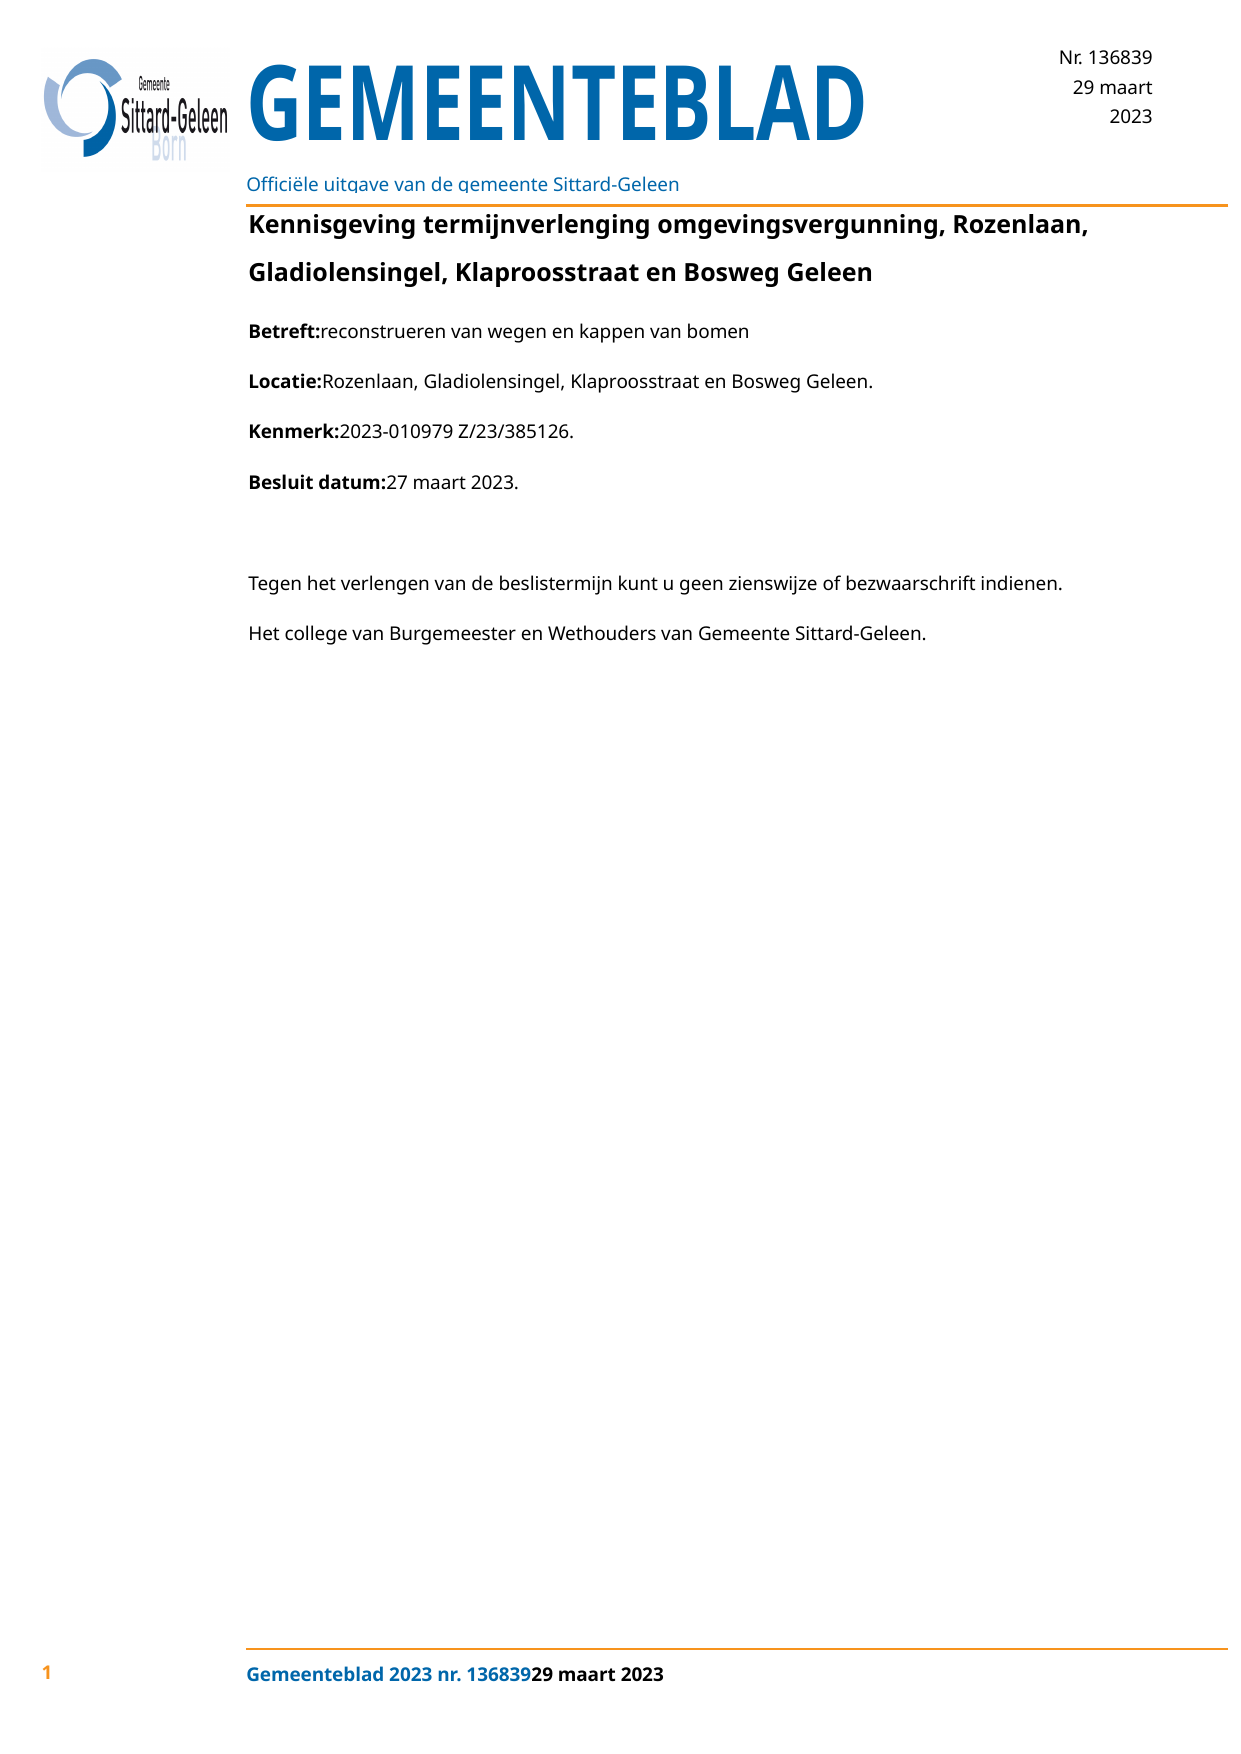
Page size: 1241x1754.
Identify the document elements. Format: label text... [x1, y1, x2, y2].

text Locatie:Rozenlaan, Gladiolensingel, Klaproosstraat en Bosweg Geleen. [248, 368, 1152, 394]
picture [41, 47, 231, 172]
text Kennisgeving termijnverlenging omgevingsvergunning, Rozenlaan, Gladiolensingel, Klaproosstraat en Bosweg Geleen [248, 207, 1152, 288]
text Het college van Burgemeester en Wethouders van Gemeente Sittard-Geleen. [248, 620, 1152, 646]
text Tegen het verlengen van de beslistermijn kunt u geen zienswijze of bezwaarschrift indienen. [248, 570, 1152, 596]
text Kenmerk:2023-010979 Z/23/385126. [248, 419, 1152, 444]
text Betreft:reconstrueren van wegen en kappen van bomen [248, 318, 1152, 344]
text Besluit datum:27 maart 2023. [248, 469, 1152, 495]
